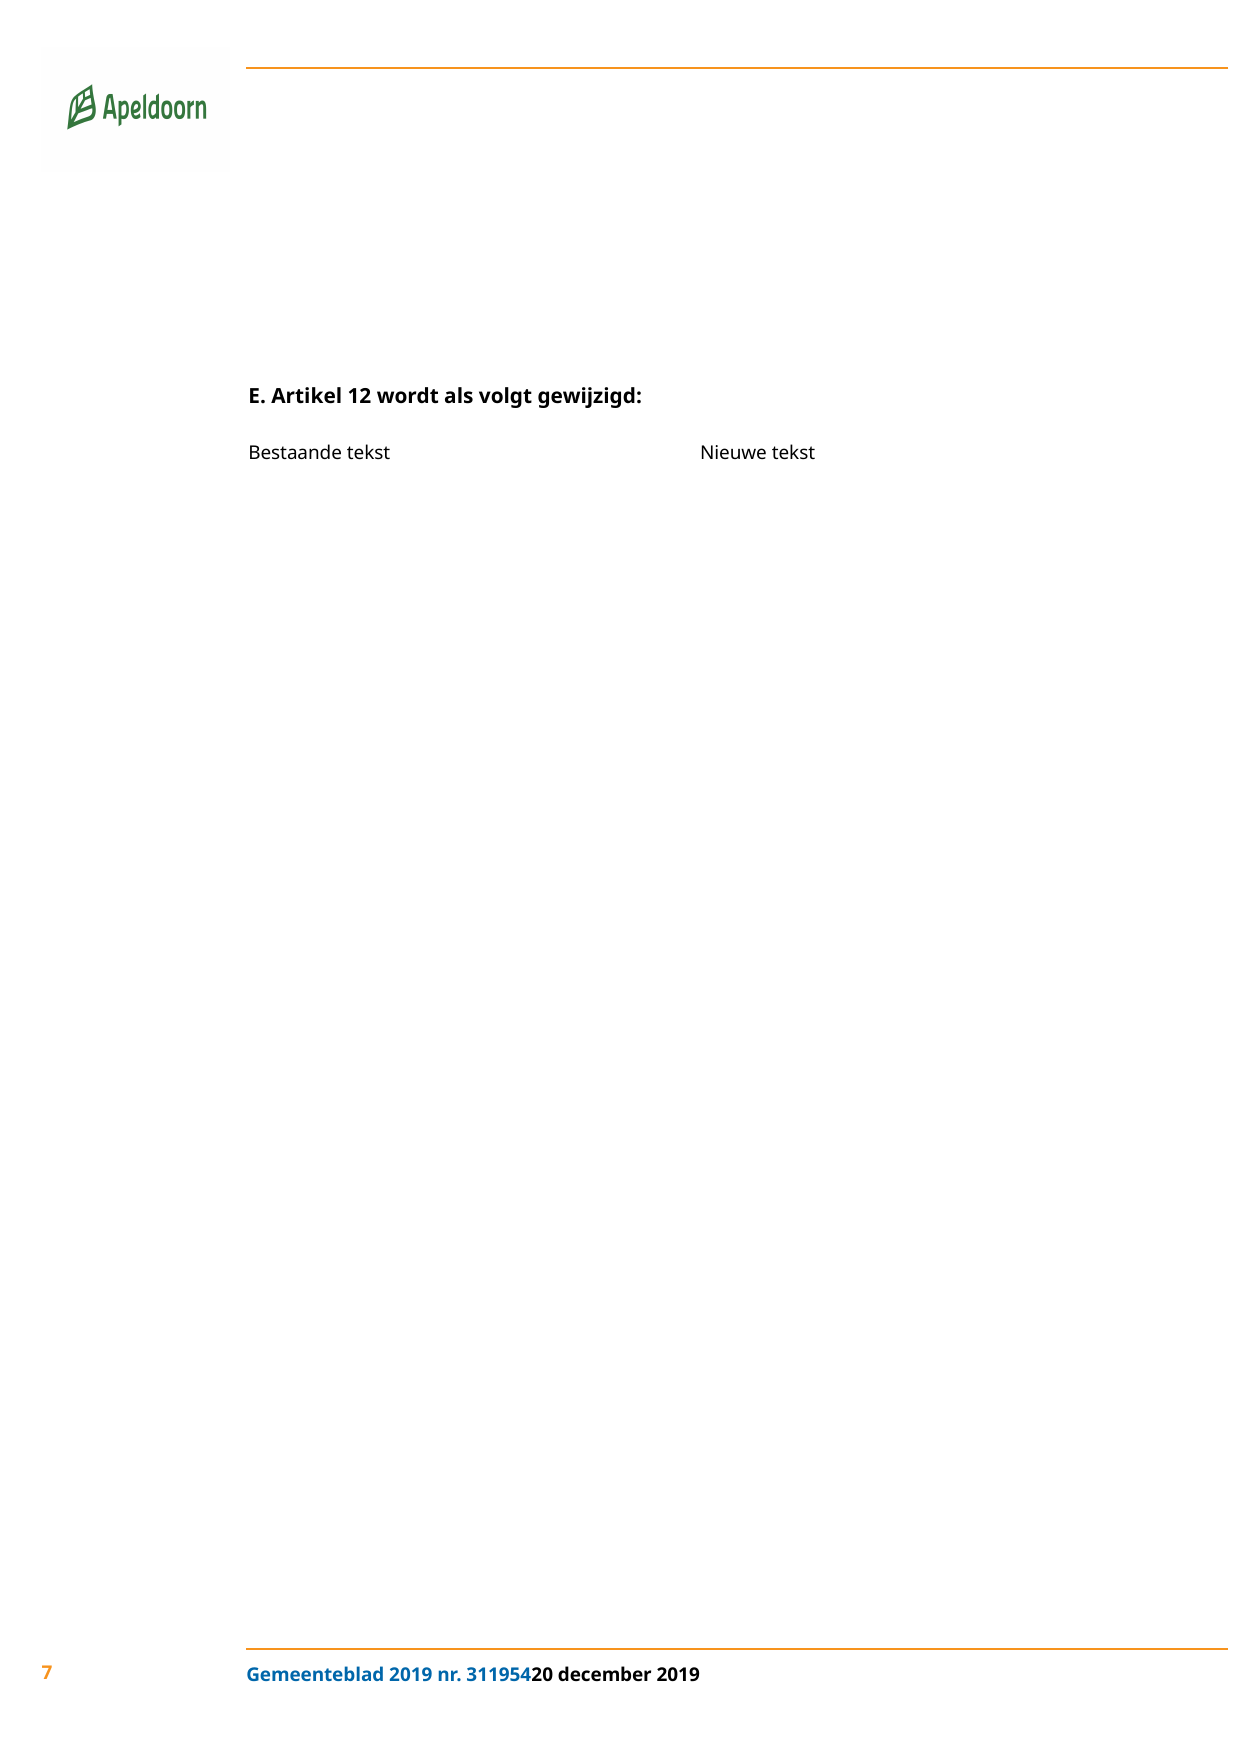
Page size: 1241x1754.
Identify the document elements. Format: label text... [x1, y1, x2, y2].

table_header Nieuwe tekst [700, 439, 1152, 465]
table_header Bestaande tekst [248, 439, 700, 465]
table_cell [248, 95, 700, 298]
table_cell [700, 95, 1152, 298]
text E. Artikel 12 wordt als volgt gewijzigd: [248, 381, 1152, 410]
picture [41, 47, 231, 172]
